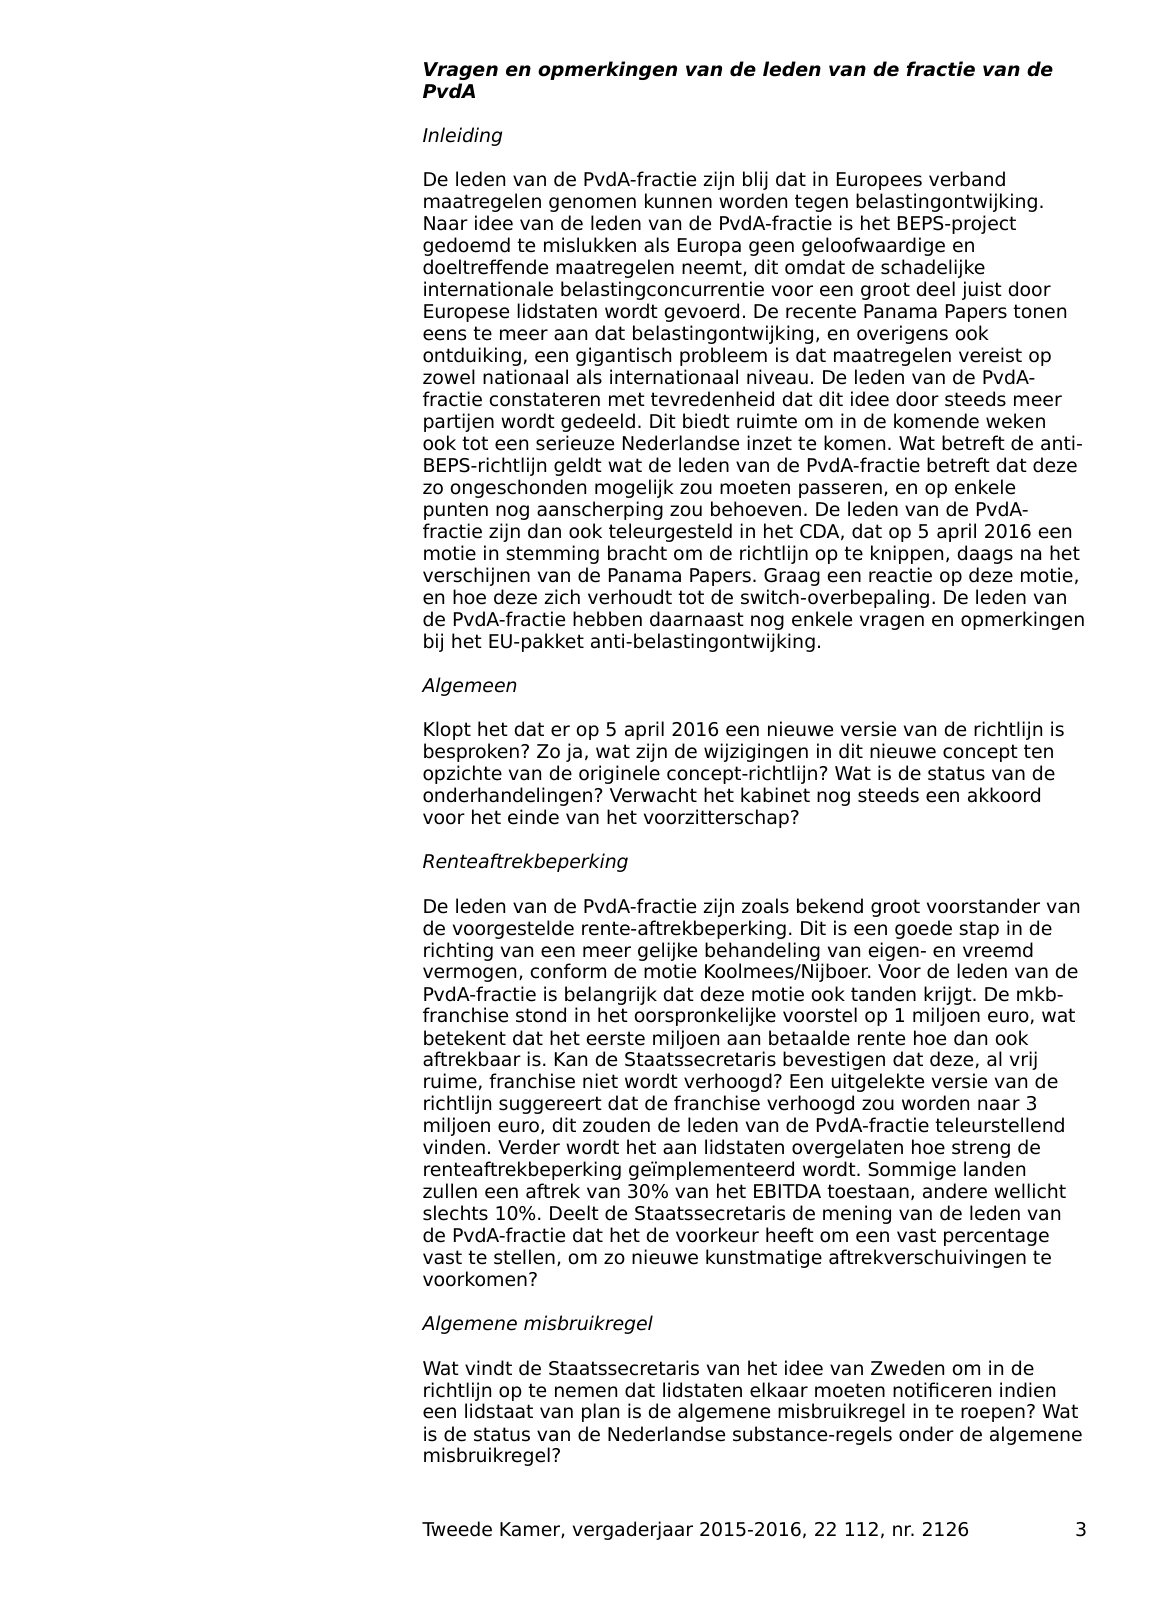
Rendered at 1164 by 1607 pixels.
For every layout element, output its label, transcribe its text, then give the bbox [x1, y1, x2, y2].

subtitle Renteaftrekbeperking [422, 851, 1087, 873]
subtitle Algemeen [422, 675, 1087, 697]
subtitle Inleiding [422, 125, 1087, 147]
text De leden van de PvdA-fractie zijn zoals bekend groot voorstander van de voorgestelde rente-aftrekbeperking. Dit is een goede stap in de richting van een meer gelijke behandeling van eigen- en vreemd vermogen, conform de motie Koolmees/Nijboer. Voor de leden van de PvdA-fractie is belangrijk dat deze motie ook tanden krijgt. De mkb-franchise stond in het oorspronkelijke voorstel op 1 miljoen euro, wat betekent dat het eerste miljoen aan betaalde rente hoe dan ook aftrekbaar is. Kan de Staatssecretaris bevestigen dat deze, al vrij ruime, franchise niet wordt verhoogd? Een uitgelekte versie van de richtlijn suggereert dat de franchise verhoogd zou worden naar 3 miljoen euro, dit zouden de leden van de PvdA-fractie teleurstellend vinden. Verder wordt het aan lidstaten overgelaten hoe streng de renteaftrekbeperking geïmplementeerd wordt. Sommige landen zullen een aftrek van 30% van het EBITDA toestaan, andere wellicht slechts 10%. Deelt de Staatssecretaris de mening van de leden van de PvdA-fractie dat het de voorkeur heeft om een vast percentage vast te stellen, om zo nieuwe kunstmatige aftrekverschuivingen te voorkomen? [422, 896, 1087, 1291]
subtitle Algemene misbruikregel [422, 1313, 1087, 1335]
text Klopt het dat er op 5 april 2016 een nieuwe versie van de richtlijn is besproken? Zo ja, wat zijn de wijzigingen in dit nieuwe concept ten opzichte van de originele concept-richtlijn? Wat is de status van de onderhandelingen? Verwacht het kabinet nog steeds een akkoord voor het einde van het voorzitterschap? [422, 719, 1087, 829]
subtitle Vragen en opmerkingen van de leden van de fractie van de PvdA [422, 59, 1087, 103]
text De leden van de PvdA-fractie zijn blij dat in Europees verband maatregelen genomen kunnen worden tegen belastingontwijking. Naar idee van de leden van de PvdA-fractie is het BEPS-project gedoemd te mislukken als Europa geen geloofwaardige en doeltreffende maatregelen neemt, dit omdat de schadelijke internationale belastingconcurrentie voor een groot deel juist door Europese lidstaten wordt gevoerd. De recente Panama Papers tonen eens te meer aan dat belastingontwijking, en overigens ook ontduiking, een gigantisch probleem is dat maatregelen vereist op zowel nationaal als internationaal niveau. De leden van de PvdA-fractie constateren met tevredenheid dat dit idee door steeds meer partijen wordt gedeeld. Dit biedt ruimte om in de komende weken ook tot een serieuze Nederlandse inzet te komen. Wat betreft de anti-BEPS-richtlijn geldt wat de leden van de PvdA-fractie betreft dat deze zo ongeschonden mogelijk zou moeten passeren, en op enkele punten nog aanscherping zou behoeven. De leden van de PvdA-fractie zijn dan ook teleurgesteld in het CDA, dat op 5 april 2016 een motie in stemming bracht om de richtlijn op te knippen, daags na het verschijnen van de Panama Papers. Graag een reactie op deze motie, en hoe deze zich verhoudt tot de switch-overbepaling. De leden van de PvdA-fractie hebben daarnaast nog enkele vragen en opmerkingen bij het EU-pakket anti-belastingontwijking. [422, 169, 1087, 653]
text Wat vindt de Staatssecretaris van het idee van Zweden om in de richtlijn op te nemen dat lidstaten elkaar moeten notificeren indien een lidstaat van plan is de algemene misbruikregel in te roepen? Wat is de status van de Nederlandse substance-regels onder de algemene misbruikregel? [422, 1357, 1087, 1467]
